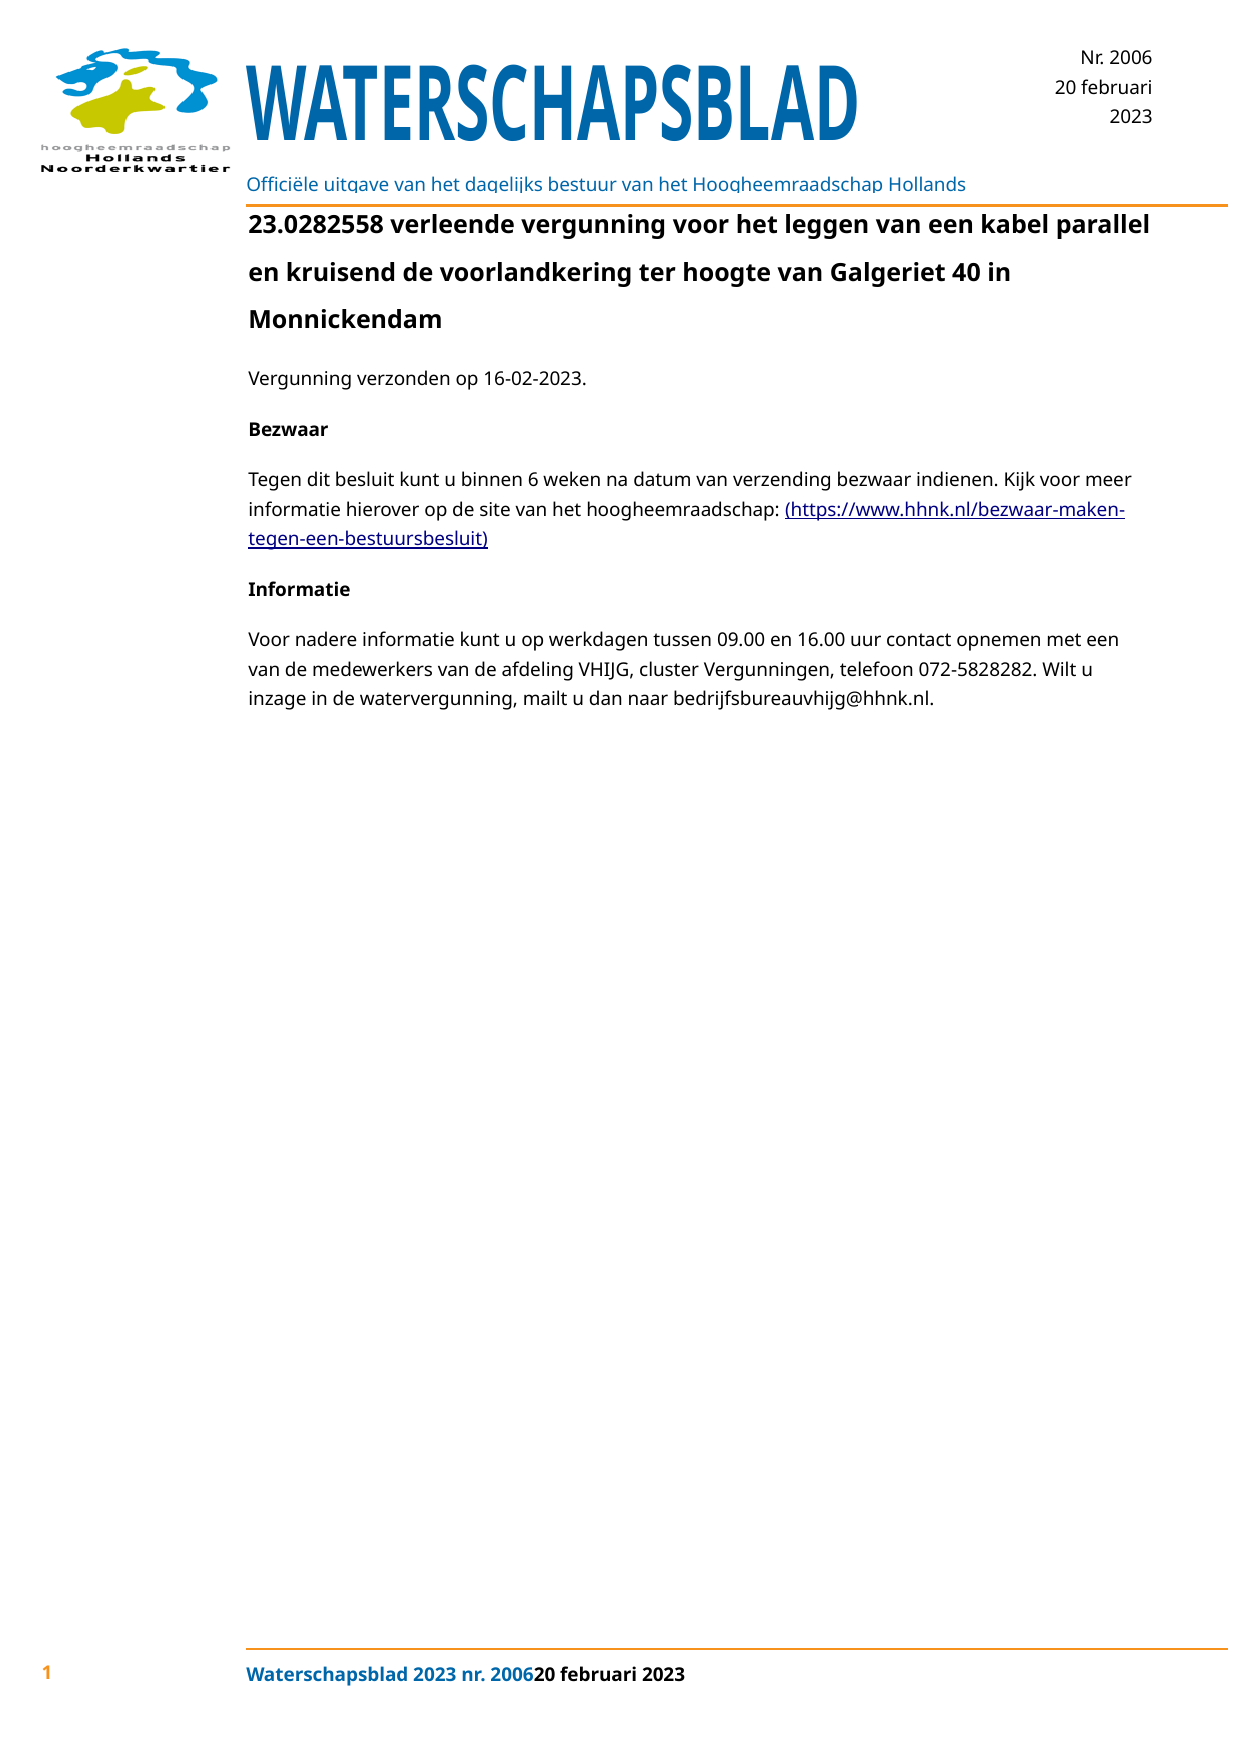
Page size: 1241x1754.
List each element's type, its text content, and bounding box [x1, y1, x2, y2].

text Tegen dit besluit kunt u binnen 6 weken na datum van verzending bezwaar indienen. Kijk voor meer informatie hierover op de site van het hoogheemraadschap: (https://www.hhnk.nl/bezwaar-maken-tegen-een-bestuursbesluit) [248, 466, 1152, 551]
text Vergunning verzonden op 16-02-2023. [248, 366, 1152, 391]
text Informatie [248, 576, 1152, 602]
text Bezwaar [248, 416, 1152, 442]
text Voor nadere informatie kunt u op werkdagen tussen 09.00 en 16.00 uur contact opnemen met een van de medewerkers van de afdeling VHIJG, cluster Vergunningen, telefoon 072-5828282. Wilt u inzage in de watervergunning, mailt u dan naar bedrijfsbureauvhijg@hhnk.nl. [248, 626, 1152, 711]
text 23.0282558 verleende vergunning voor het leggen van een kabel parallel en kruisend de voorlandkering ter hoogte van Galgeriet 40 in Monnickendam [248, 207, 1152, 336]
picture [41, 47, 231, 172]
